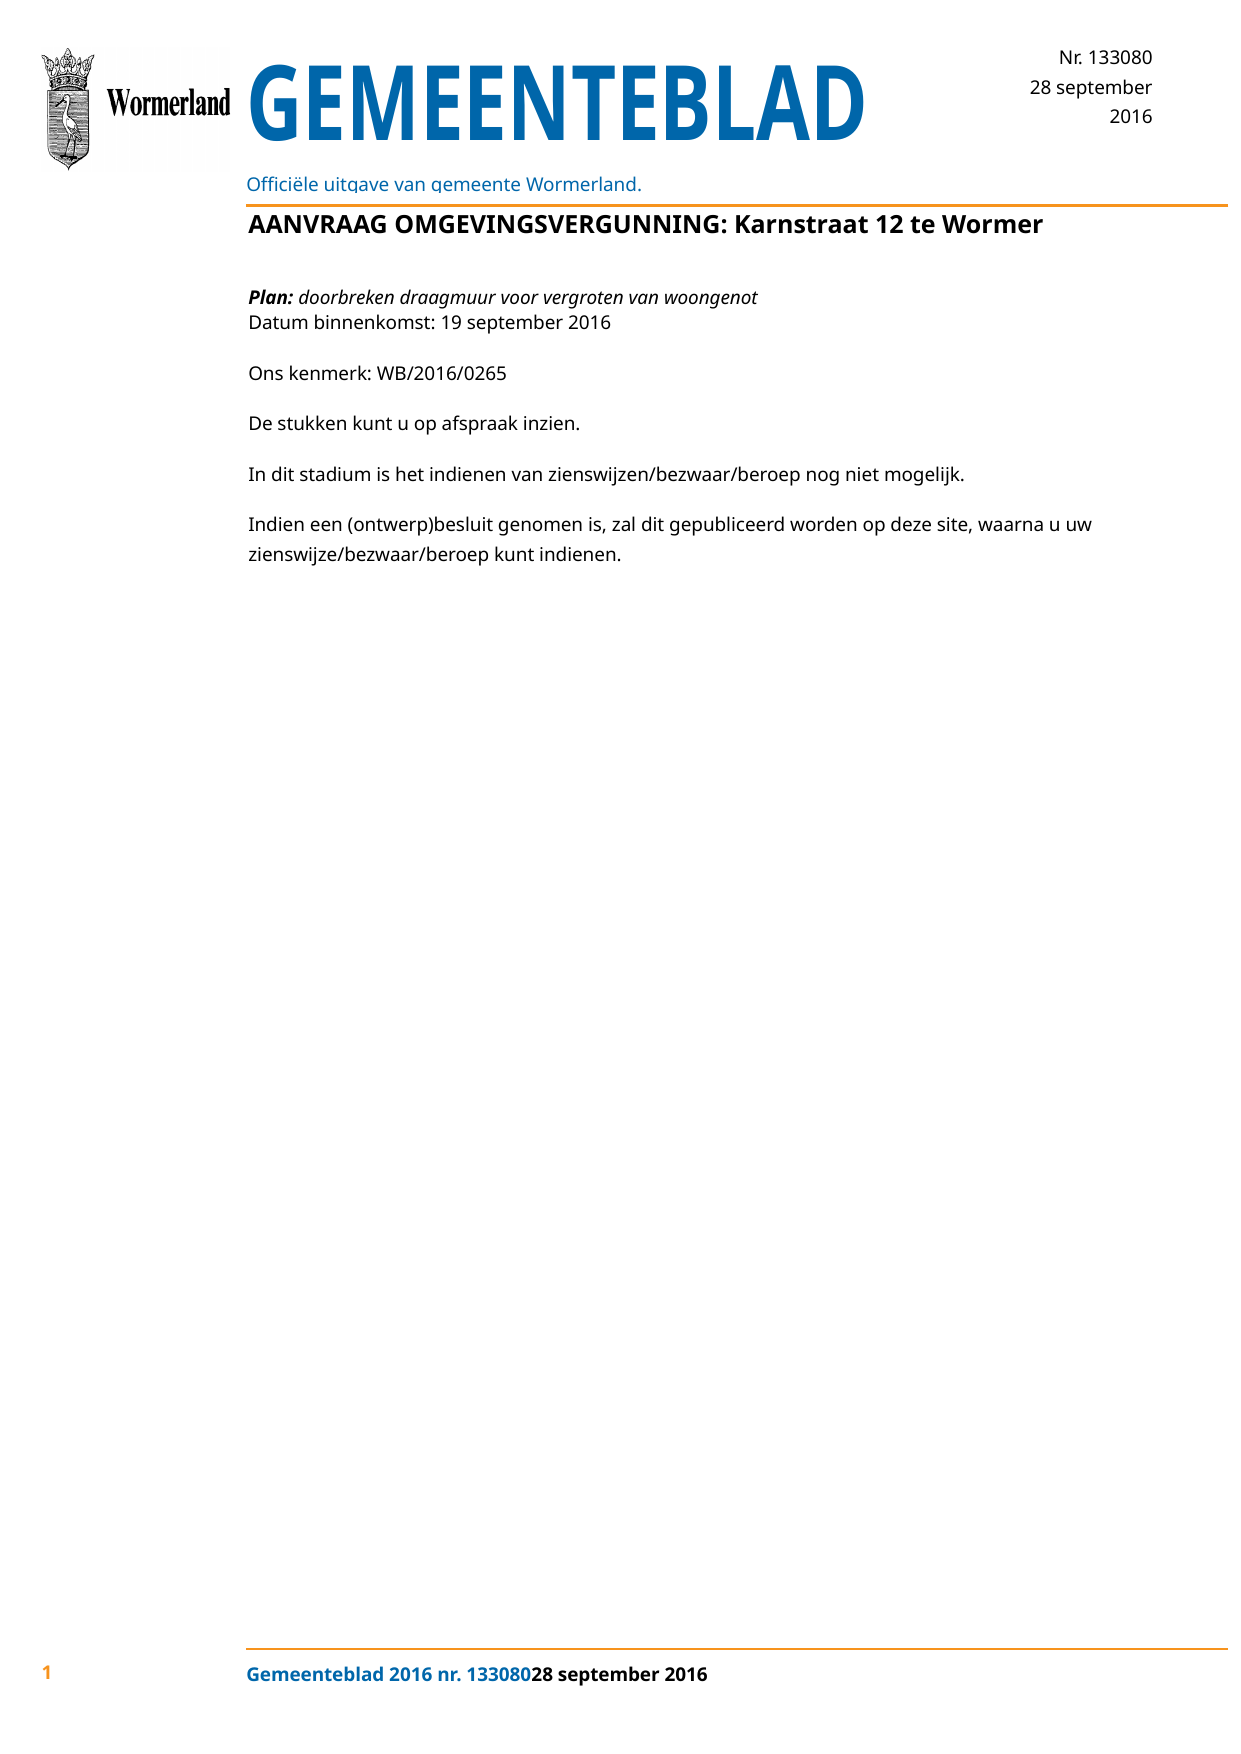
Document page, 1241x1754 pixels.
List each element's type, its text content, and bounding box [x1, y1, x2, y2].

text Plan: doorbreken draagmuur voor vergroten van woongenot [248, 284, 1152, 309]
text De stukken kunt u op afspraak inzien. [248, 410, 1152, 436]
text Indien een (ontwerp)besluit genomen is, zal dit gepubliceerd worden op deze site, waarna u uw zienswijze/bezwaar/beroep kunt indienen. [248, 511, 1152, 567]
text In dit stadium is het indienen van zienswijzen/bezwaar/beroep nog niet mogelijk. [248, 461, 1152, 487]
text AANVRAAG OMGEVINGSVERGUNNING: Karnstraat 12 te Wormer [248, 207, 1152, 241]
picture [41, 47, 231, 172]
text Ons kenmerk: WB/2016/0265 [248, 360, 1152, 386]
text Datum binnenkomst: 19 september 2016 [248, 309, 1152, 335]
